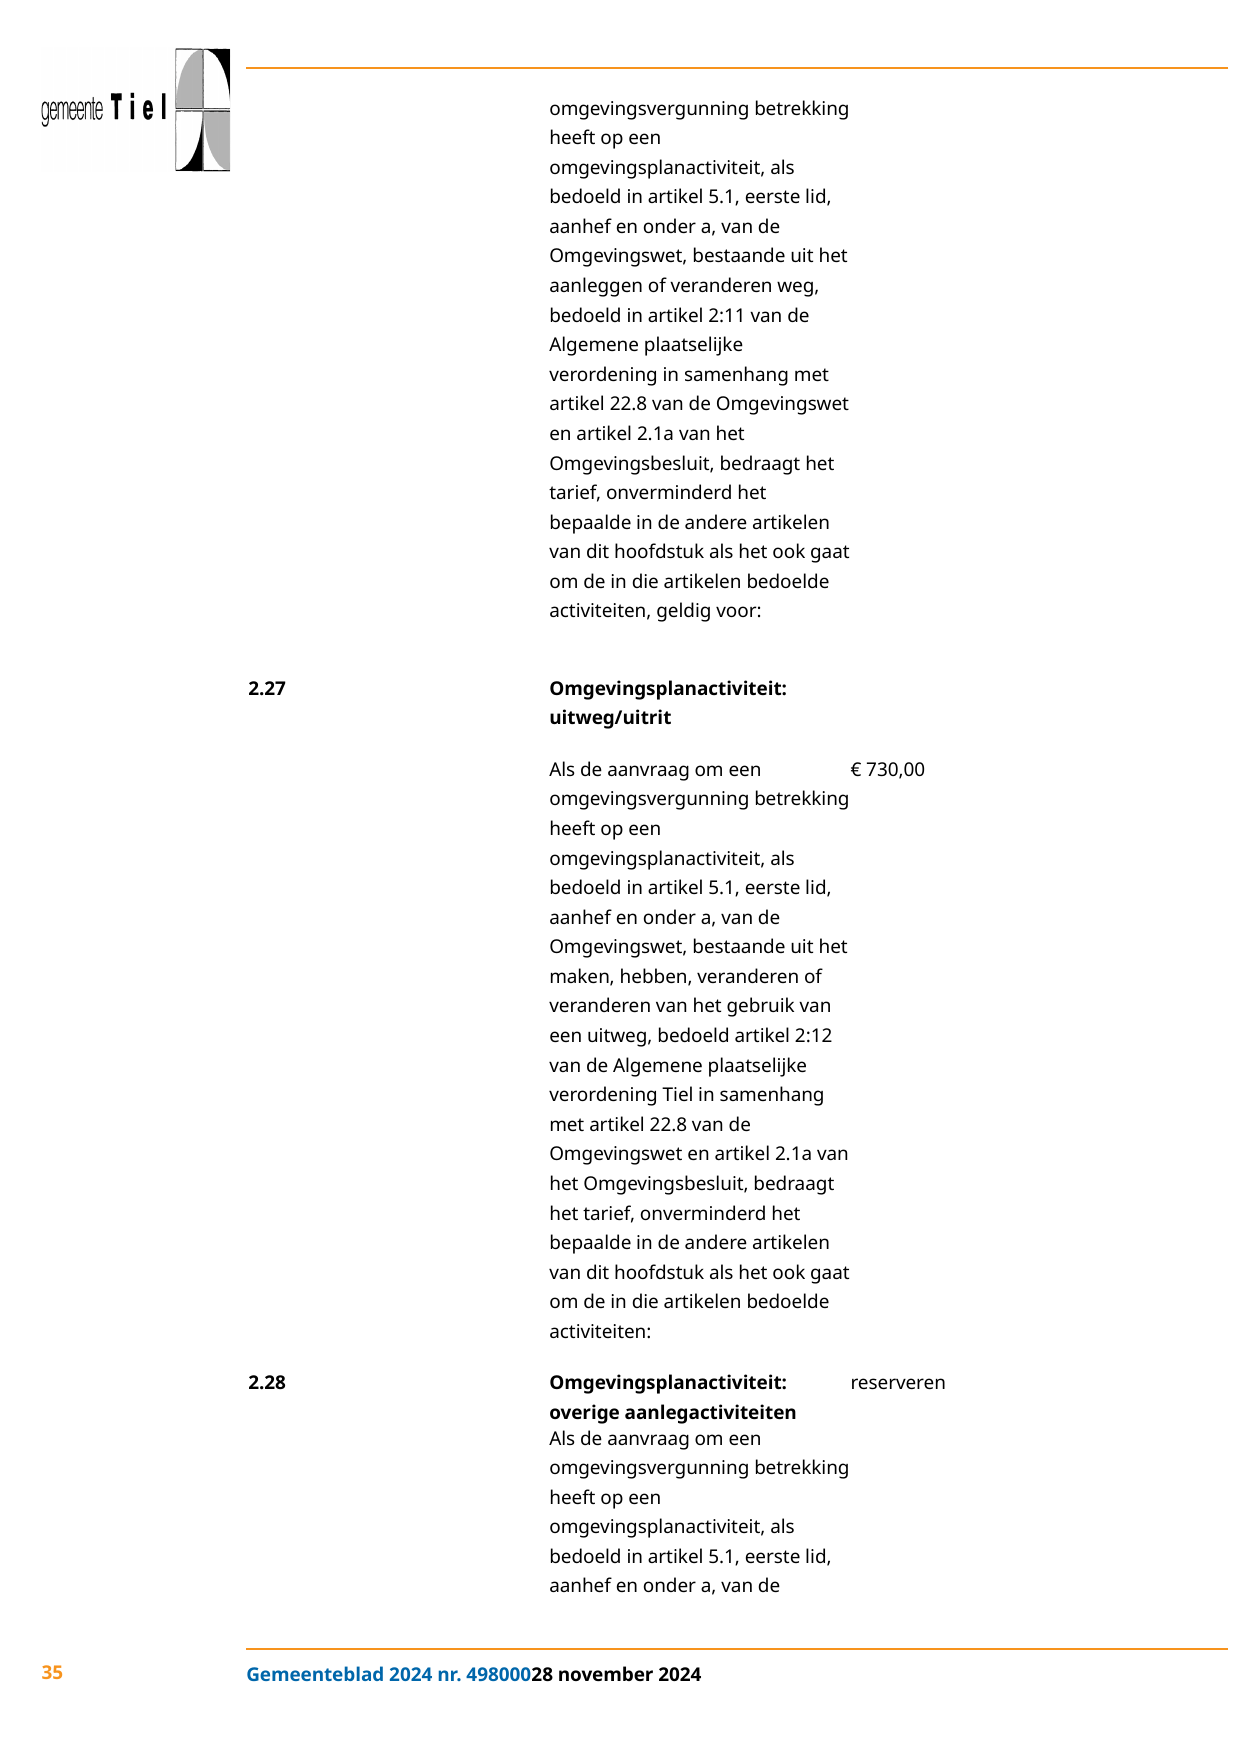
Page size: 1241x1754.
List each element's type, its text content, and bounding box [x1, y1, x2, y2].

table_cell [850, 675, 1152, 730]
table_cell [248, 1344, 549, 1369]
picture [41, 47, 231, 172]
table_cell [549, 649, 850, 675]
table_cell € 730,00 [850, 756, 1152, 1344]
table_cell [549, 1344, 850, 1369]
table_cell [248, 730, 549, 756]
table_cell [248, 1425, 549, 1598]
table_cell [850, 95, 1152, 623]
table_cell [248, 624, 549, 649]
table_cell [850, 1425, 1152, 1598]
table_cell [850, 730, 1152, 756]
table_cell [850, 1344, 1152, 1369]
table_cell [549, 730, 850, 756]
table_cell 2.28 [248, 1370, 549, 1425]
table_cell reserveren [850, 1370, 1152, 1425]
table_cell Omgevingsplanactiviteit: overige aanlegactiviteiten [549, 1370, 850, 1425]
table_cell Als de aanvraag om een omgevingsvergunning betrekking heeft op een omgevingsplanactiviteit, als bedoeld in artikel 5.1, eerste lid, aanhef en onder a, van de [549, 1425, 850, 1598]
table_cell Als de aanvraag om een omgevingsvergunning betrekking heeft op een omgevingsplanactiviteit, als bedoeld in artikel 5.1, eerste lid, aanhef en onder a, van de Omgevingswet, bestaande uit het maken, hebben, veranderen of veranderen van het gebruik van een uitweg, bedoeld artikel 2:12 van de Algemene plaatselijke verordening Tiel in samenhang met artikel 22.8 van de Omgevingswet en artikel 2.1a van het Omgevingsbesluit, bedraagt het tarief, onverminderd het bepaalde in de andere artikelen van dit hoofdstuk als het ook gaat om de in die artikelen bedoelde activiteiten: [549, 756, 850, 1344]
table_cell [248, 756, 549, 1344]
table_cell omgevingsvergunning betrekking heeft op een omgevingsplanactiviteit, als bedoeld in artikel 5.1, eerste lid, aanhef en onder a, van de Omgevingswet, bestaande uit het aanleggen of veranderen weg, bedoeld in artikel 2:11 van de Algemene plaatselijke verordening in samenhang met artikel 22.8 van de Omgevingswet en artikel 2.1a van het Omgevingsbesluit, bedraagt het tarief, onverminderd het bepaalde in de andere artikelen van dit hoofdstuk als het ook gaat om de in die artikelen bedoelde activiteiten, geldig voor: [549, 95, 850, 623]
table_cell 2.27 [248, 675, 549, 730]
table_cell [850, 624, 1152, 649]
table_cell [248, 649, 549, 675]
table_cell [850, 649, 1152, 675]
table_cell [549, 624, 850, 649]
table_cell [248, 95, 549, 623]
table_cell Omgevingsplanactiviteit: uitweg/uitrit [549, 675, 850, 730]
